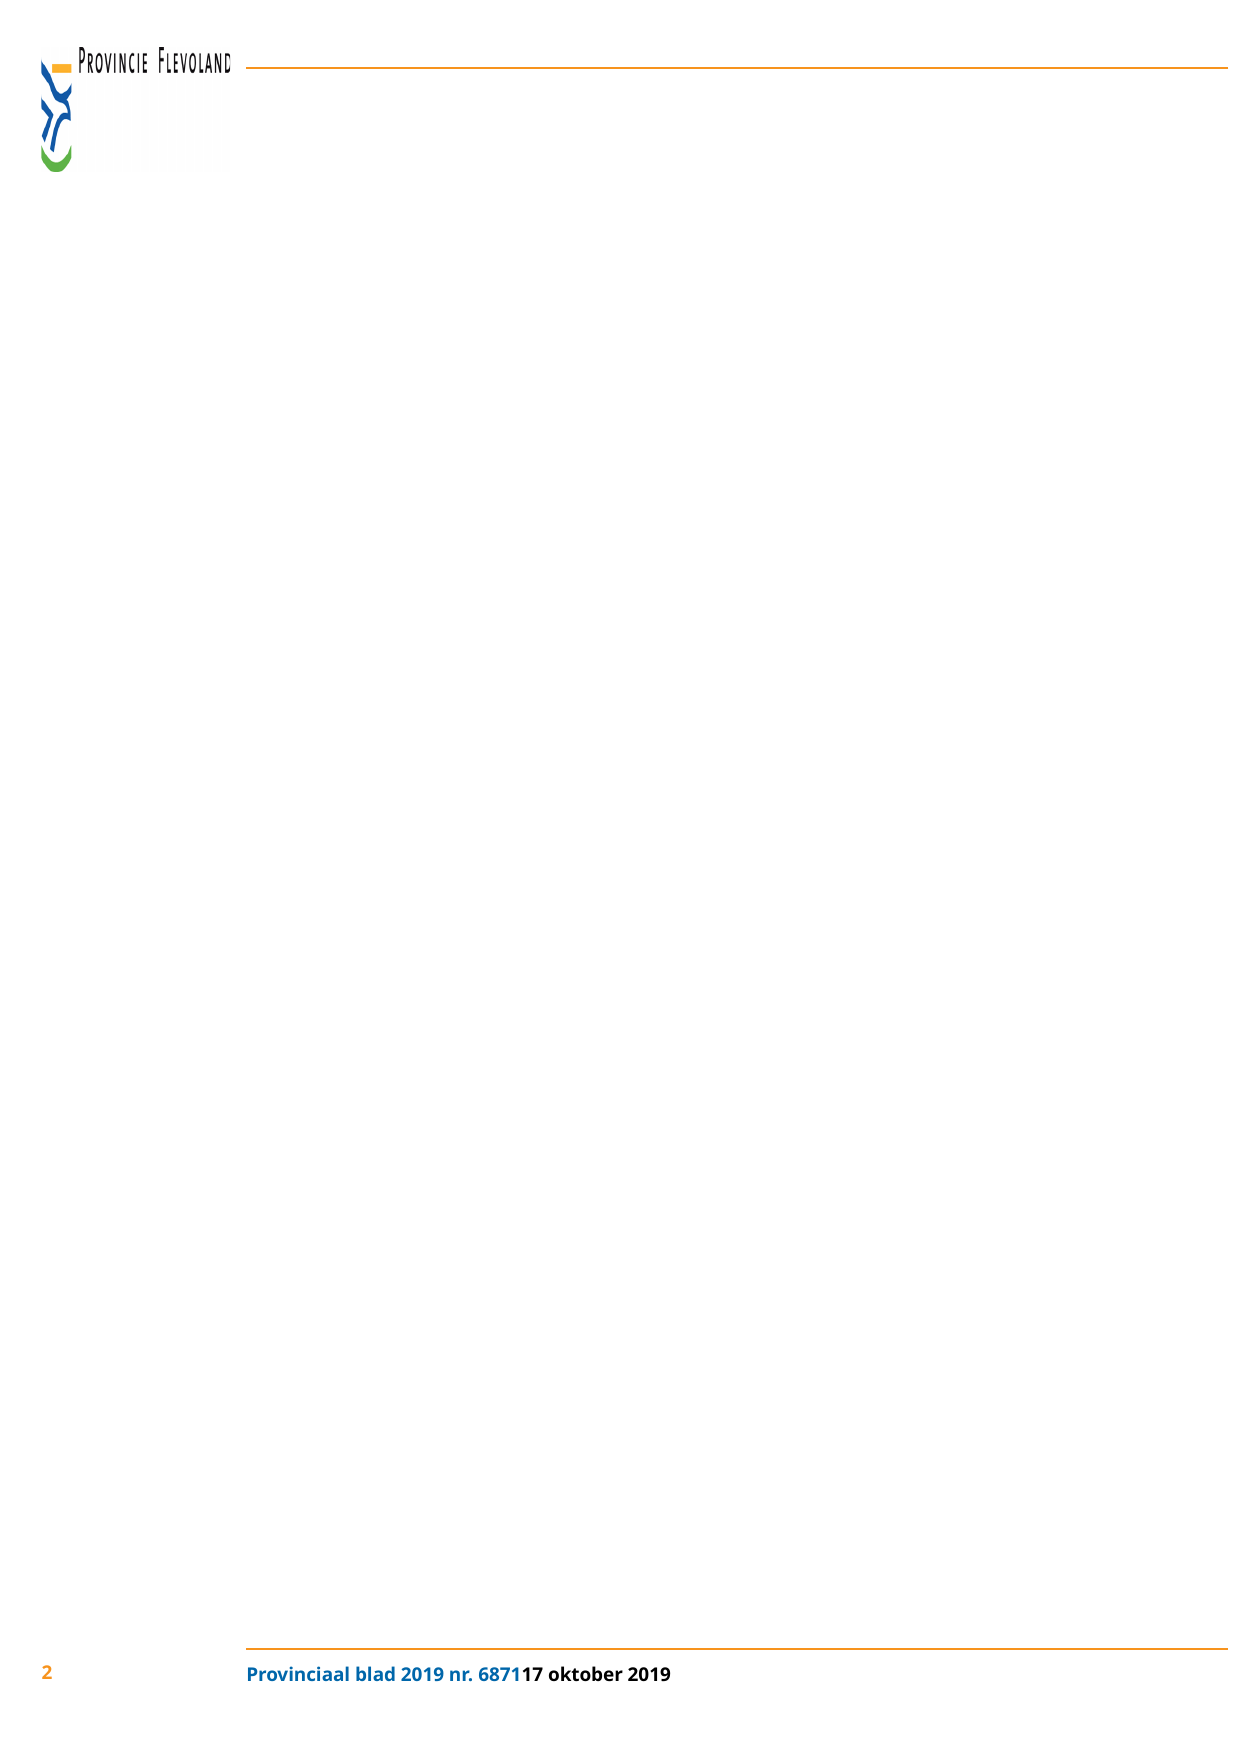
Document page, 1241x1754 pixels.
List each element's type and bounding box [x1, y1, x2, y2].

picture [41, 47, 231, 172]
